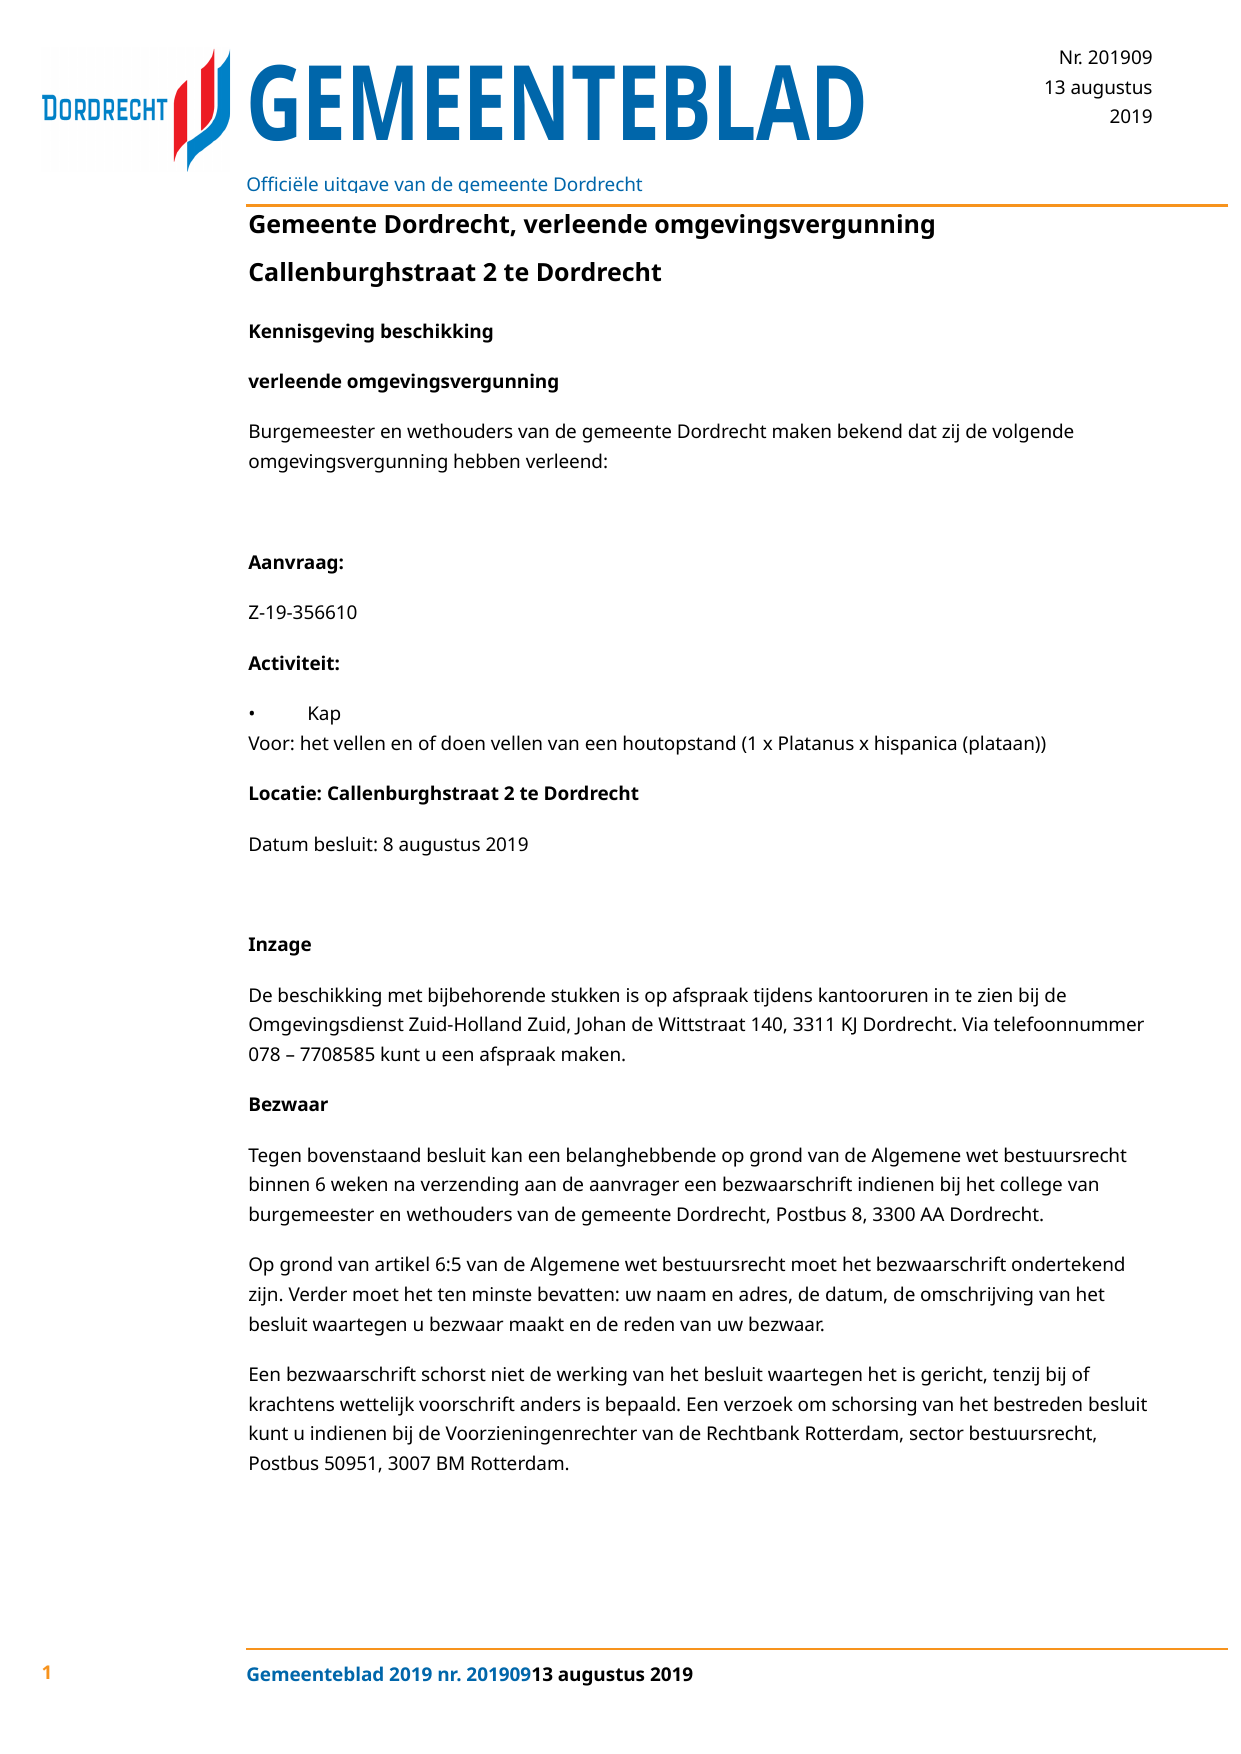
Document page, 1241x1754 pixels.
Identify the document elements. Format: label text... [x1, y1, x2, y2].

text De beschikking met bijbehorende stukken is op afspraak tijdens kantooruren in te zien bij de Omgevingsdienst Zuid-Holland Zuid, Johan de Wittstraat 140, 3311 KJ Dordrecht. Via telefoonnummer 078 – 7708585 kunt u een afspraak maken. [248, 982, 1152, 1067]
text Inzage [248, 932, 1152, 957]
text Z-19-356610 [248, 599, 1152, 625]
picture [41, 47, 231, 172]
text Tegen bovenstaand besluit kan een belanghebbende op grond van de Algemene wet bestuursrecht binnen 6 weken na verzending aan de aanvrager een bezwaarschrift indienen bij het college van burgemeester en wethouders van de gemeente Dordrecht, Postbus 8, 3300 AA Dordrecht. [248, 1142, 1152, 1227]
text verleende omgevingsvergunning [248, 368, 1152, 394]
text Een bezwaarschrift schorst niet de werking van het besluit waartegen het is gericht, tenzij bij of krachtens wettelijk voorschrift anders is bepaald. Een verzoek om schorsing van het bestreden besluit kunt u indienen bij de Voorzieningenrechter van de Rechtbank Rotterdam, sector bestuursrecht, Postbus 50951, 3007 BM Rotterdam. [248, 1361, 1152, 1476]
text Voor: het vellen en of doen vellen van een houtopstand (1 x Platanus x hispanica (plataan)) [248, 730, 1152, 756]
text Locatie: Callenburghstraat 2 te Dordrecht [248, 780, 1152, 806]
text Kennisgeving beschikking [248, 318, 1152, 344]
text Aanvraag: [248, 549, 1152, 575]
text Burgemeester en wethouders van de gemeente Dordrecht maken bekend dat zij de volgende omgevingsvergunning hebben verleend: [248, 419, 1152, 474]
text Op grond van artikel 6:5 van de Algemene wet bestuursrecht moet het bezwaarschrift ondertekend zijn. Verder moet het ten minste bevatten: uw naam en adres, de datum, de omschrijving van het besluit waartegen u bezwaar maakt en de reden van uw bezwaar. [248, 1252, 1152, 1337]
text Gemeente Dordrecht, verleende omgevingsvergunning Callenburghstraat 2 te Dordrecht [248, 207, 1152, 288]
text Datum besluit: 8 augustus 2019 [248, 831, 1152, 857]
list Kap [248, 700, 1152, 726]
text Bezwaar [248, 1092, 1152, 1117]
text Activiteit: [248, 650, 1152, 676]
